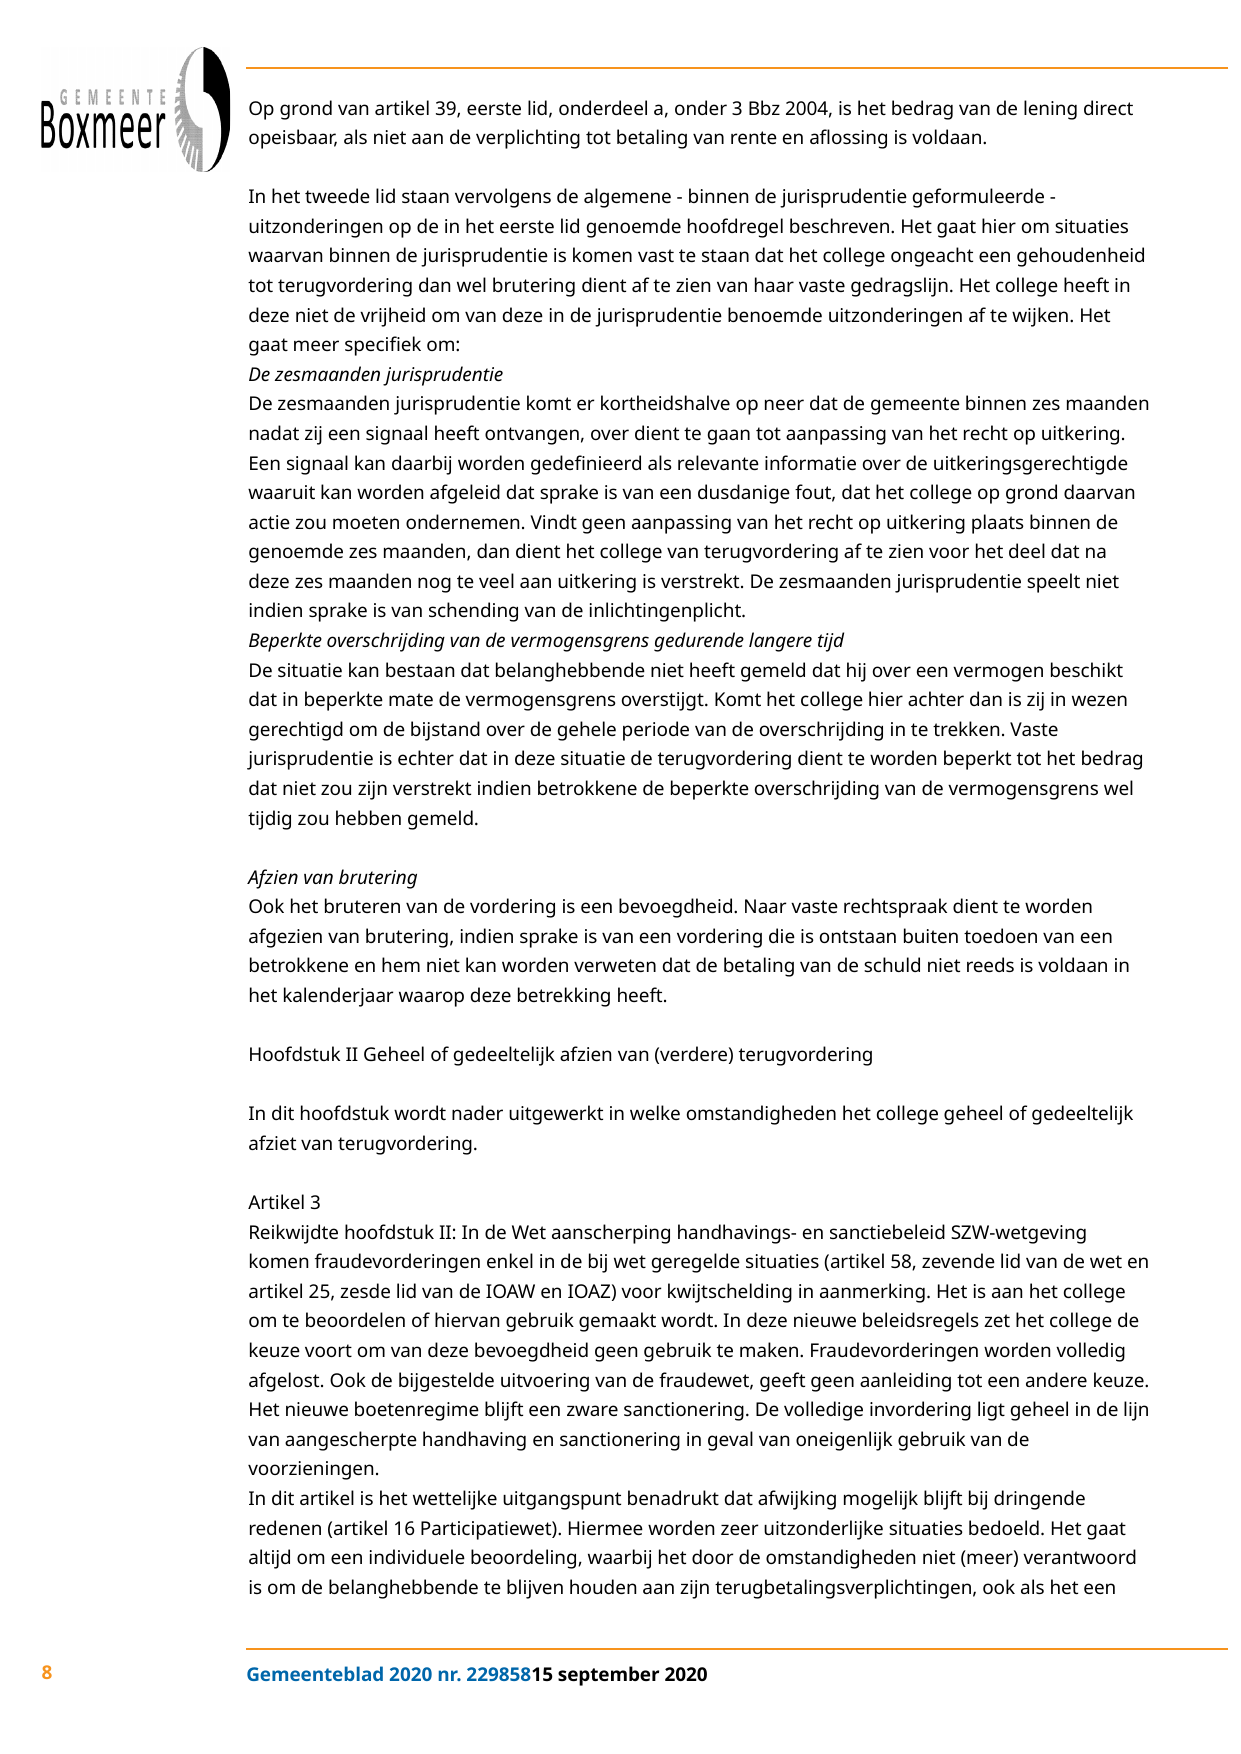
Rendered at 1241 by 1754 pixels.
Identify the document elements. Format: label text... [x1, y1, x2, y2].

text De zesmaanden jurisprudentie komt er kortheidshalve op neer dat de gemeente binnen zes maanden nadat zij een signaal heeft ontvangen, over dient te gaan tot aanpassing van het recht op uitkering. Een signaal kan daarbij worden gedefinieerd als relevante informatie over de uitkeringsgerechtigde waaruit kan worden afgeleid dat sprake is van een dusdanige fout, dat het college op grond daarvan actie zou moeten ondernemen. Vindt geen aanpassing van het recht op uitkering plaats binnen de genoemde zes maanden, dan dient het college van terugvordering af te zien voor het deel dat na deze zes maanden nog te veel aan uitkering is verstrekt. De zesmaanden jurisprudentie speelt niet indien sprake is van schending van de inlichtingenplicht. [248, 391, 1152, 623]
text Hoofdstuk II Geheel of gedeeltelijk afzien van (verdere) terugvordering [248, 1041, 1152, 1067]
text In dit artikel is het wettelijke uitgangspunt benadrukt dat afwijking mogelijk blijft bij dringende redenen (artikel 16 Participatiewet). Hiermee worden zeer uitzonderlijke situaties bedoeld. Het gaat altijd om een individuele beoordeling, waarbij het door de omstandigheden niet (meer) verantwoord is om de belanghebbende te blijven houden aan zijn terugbetalingsverplichtingen, ook als het een [248, 1485, 1152, 1600]
text Artikel 3 [248, 1189, 1152, 1215]
text Beperkte overschrijding van de vermogensgrens gedurende langere tijd [248, 627, 1152, 653]
text Reikwijdte hoofdstuk II: In de Wet aanscherping handhavings- en sanctiebeleid SZW-wetgeving komen fraudevorderingen enkel in de bij wet geregelde situaties (artikel 58, zevende lid van de wet en artikel 25, zesde lid van de IOAW en IOAZ) voor kwijtschelding in aanmerking. Het is aan het college om te beoordelen of hiervan gebruik gemaakt wordt. In deze nieuwe beleidsregels zet het college de keuze voort om van deze bevoegdheid geen gebruik te maken. Fraudevorderingen worden volledig afgelost. Ook de bijgestelde uitvoering van de fraudewet, geeft geen aanleiding tot een andere keuze. Het nieuwe boetenregime blijft een zware sanctionering. De volledige invordering ligt geheel in de lijn van aangescherpte handhaving en sanctionering in geval van oneigenlijk gebruik van de voorzieningen. [248, 1219, 1152, 1481]
text De situatie kan bestaan dat belanghebbende niet heeft gemeld dat hij over een vermogen beschikt dat in beperkte mate de vermogensgrens overstijgt. Komt het college hier achter dan is zij in wezen gerechtigd om de bijstand over de gehele periode van de overschrijding in te trekken. Vaste jurisprudentie is echter dat in deze situatie de terugvordering dient te worden beperkt tot het bedrag dat niet zou zijn verstrekt indien betrokkene de beperkte overschrijding van de vermogensgrens wel tijdig zou hebben gemeld. [248, 657, 1152, 831]
text De zesmaanden jurisprudentie [248, 361, 1152, 387]
text In dit hoofdstuk wordt nader uitgewerkt in welke omstandigheden het college geheel of gedeeltelijk afziet van terugvordering. [248, 1101, 1152, 1156]
text Afzien van brutering [248, 864, 1152, 890]
text In het tweede lid staan vervolgens de algemene - binnen de jurisprudentie geformuleerde - uitzonderingen op de in het eerste lid genoemde hoofdregel beschreven. Het gaat hier om situaties waarvan binnen de jurisprudentie is komen vast te staan dat het college ongeacht een gehoudenheid tot terugvordering dan wel brutering dient af te zien van haar vaste gedragslijn. Het college heeft in deze niet de vrijheid om van deze in de jurisprudentie benoemde uitzonderingen af te wijken. Het gaat meer specifiek om: [248, 183, 1152, 357]
text Ook het bruteren van de vordering is een bevoegdheid. Naar vaste rechtspraak dient te worden afgezien van brutering, indien sprake is van een vordering die is ontstaan buiten toedoen van een betrokkene en hem niet kan worden verweten dat de betaling van de schuld niet reeds is voldaan in het kalenderjaar waarop deze betrekking heeft. [248, 893, 1152, 1008]
text Op grond van artikel 39, eerste lid, onderdeel a, onder 3 Bbz 2004, is het bedrag van de lening direct opeisbaar, als niet aan de verplichting tot betaling van rente en aflossing is voldaan. [248, 95, 1152, 150]
picture [41, 47, 231, 172]
